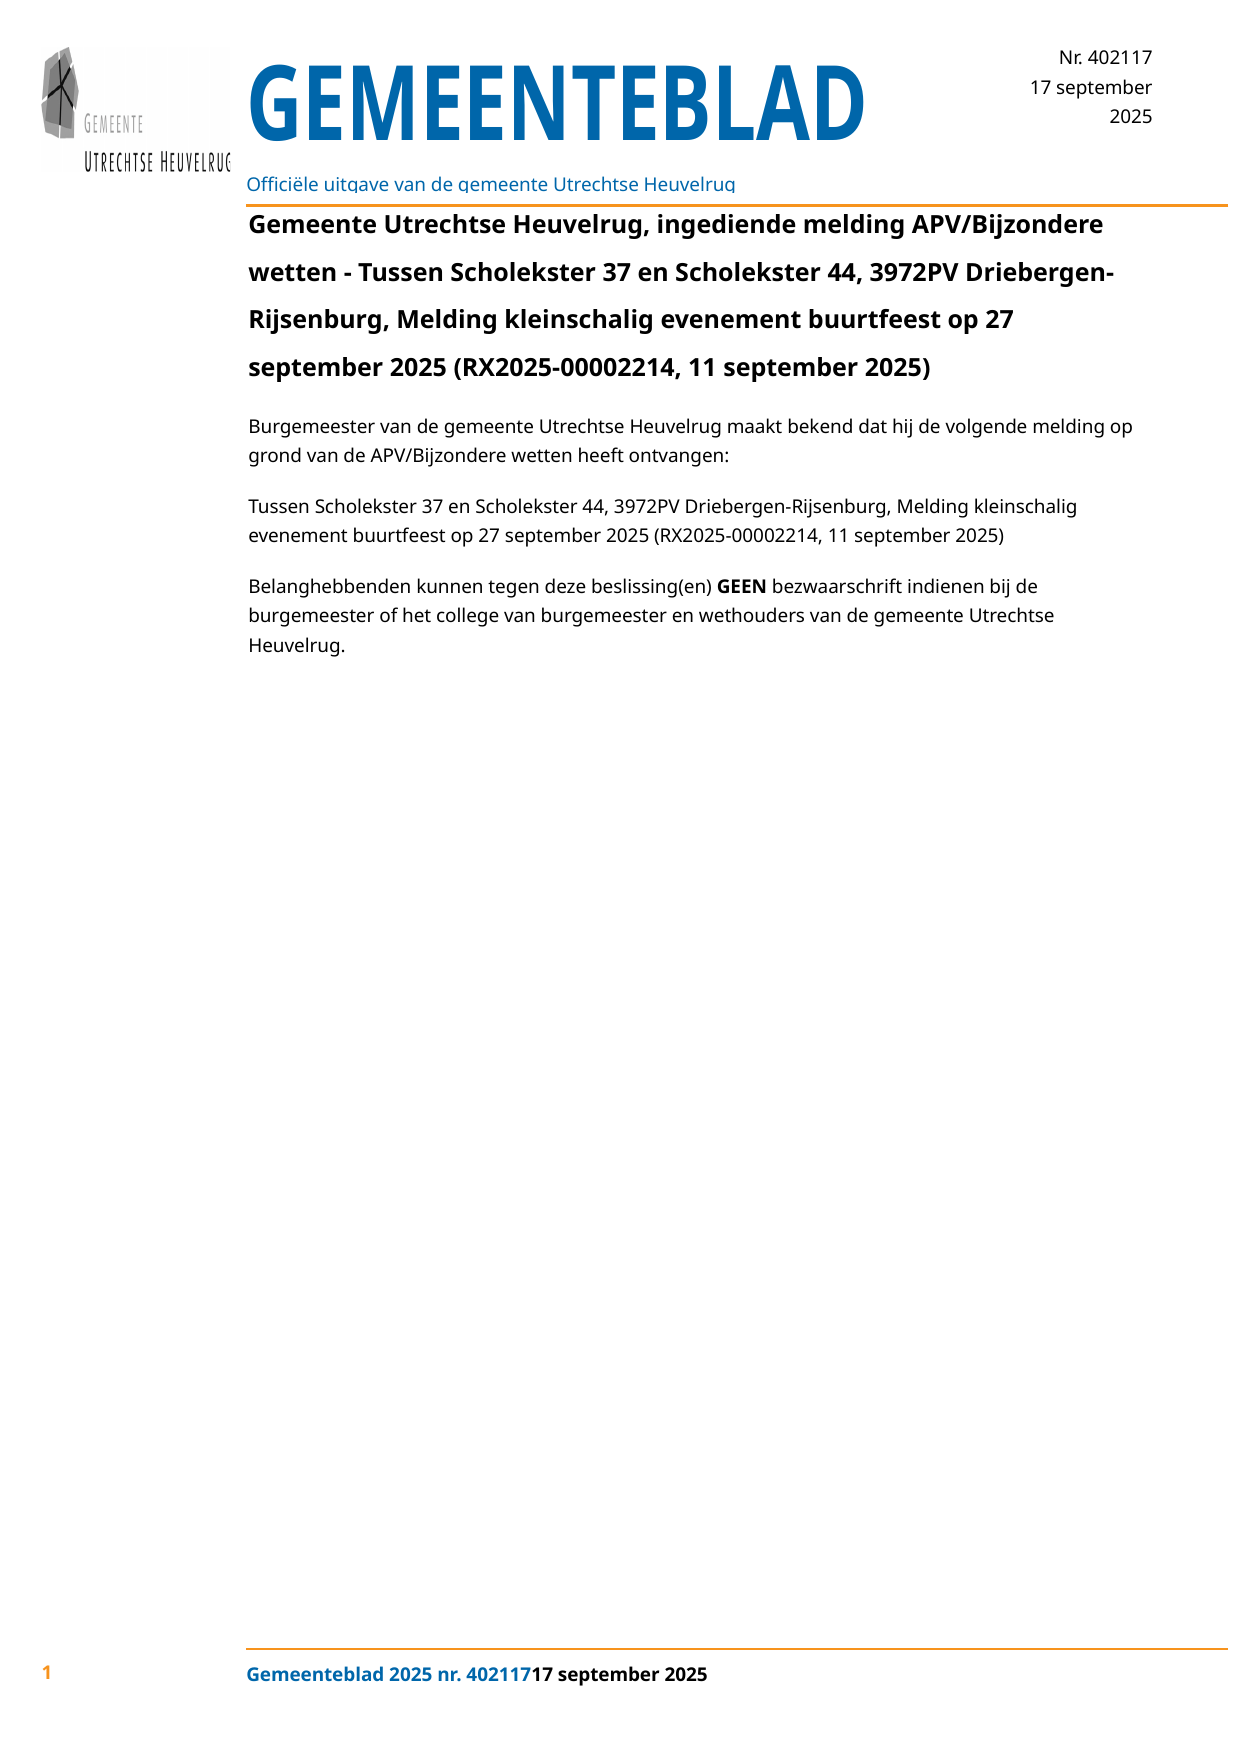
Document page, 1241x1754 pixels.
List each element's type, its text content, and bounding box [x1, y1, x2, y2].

picture [41, 47, 231, 172]
text Burgemeester van de gemeente Utrechtse Heuvelrug maakt bekend dat hij de volgende melding op grond van de APV/Bijzondere wetten heeft ontvangen: [248, 413, 1152, 468]
text Gemeente Utrechtse Heuvelrug, ingediende melding APV/Bijzondere wetten - Tussen Scholekster 37 en Scholekster 44, 3972PV Driebergen-Rijsenburg, Melding kleinschalig evenement buurtfeest op 27 september 2025 (RX2025-00002214, 11 september 2025) [248, 207, 1152, 384]
text Tussen Scholekster 37 en Scholekster 44, 3972PV Driebergen-Rijsenburg, Melding kleinschalig evenement buurtfeest op 27 september 2025 (RX2025-00002214, 11 september 2025) [248, 493, 1152, 548]
text Belanghebbenden kunnen tegen deze beslissing(en) GEEN bezwaarschrift indienen bij de burgemeester of het college van burgemeester en wethouders van de gemeente Utrechtse Heuvelrug. [248, 573, 1152, 658]
